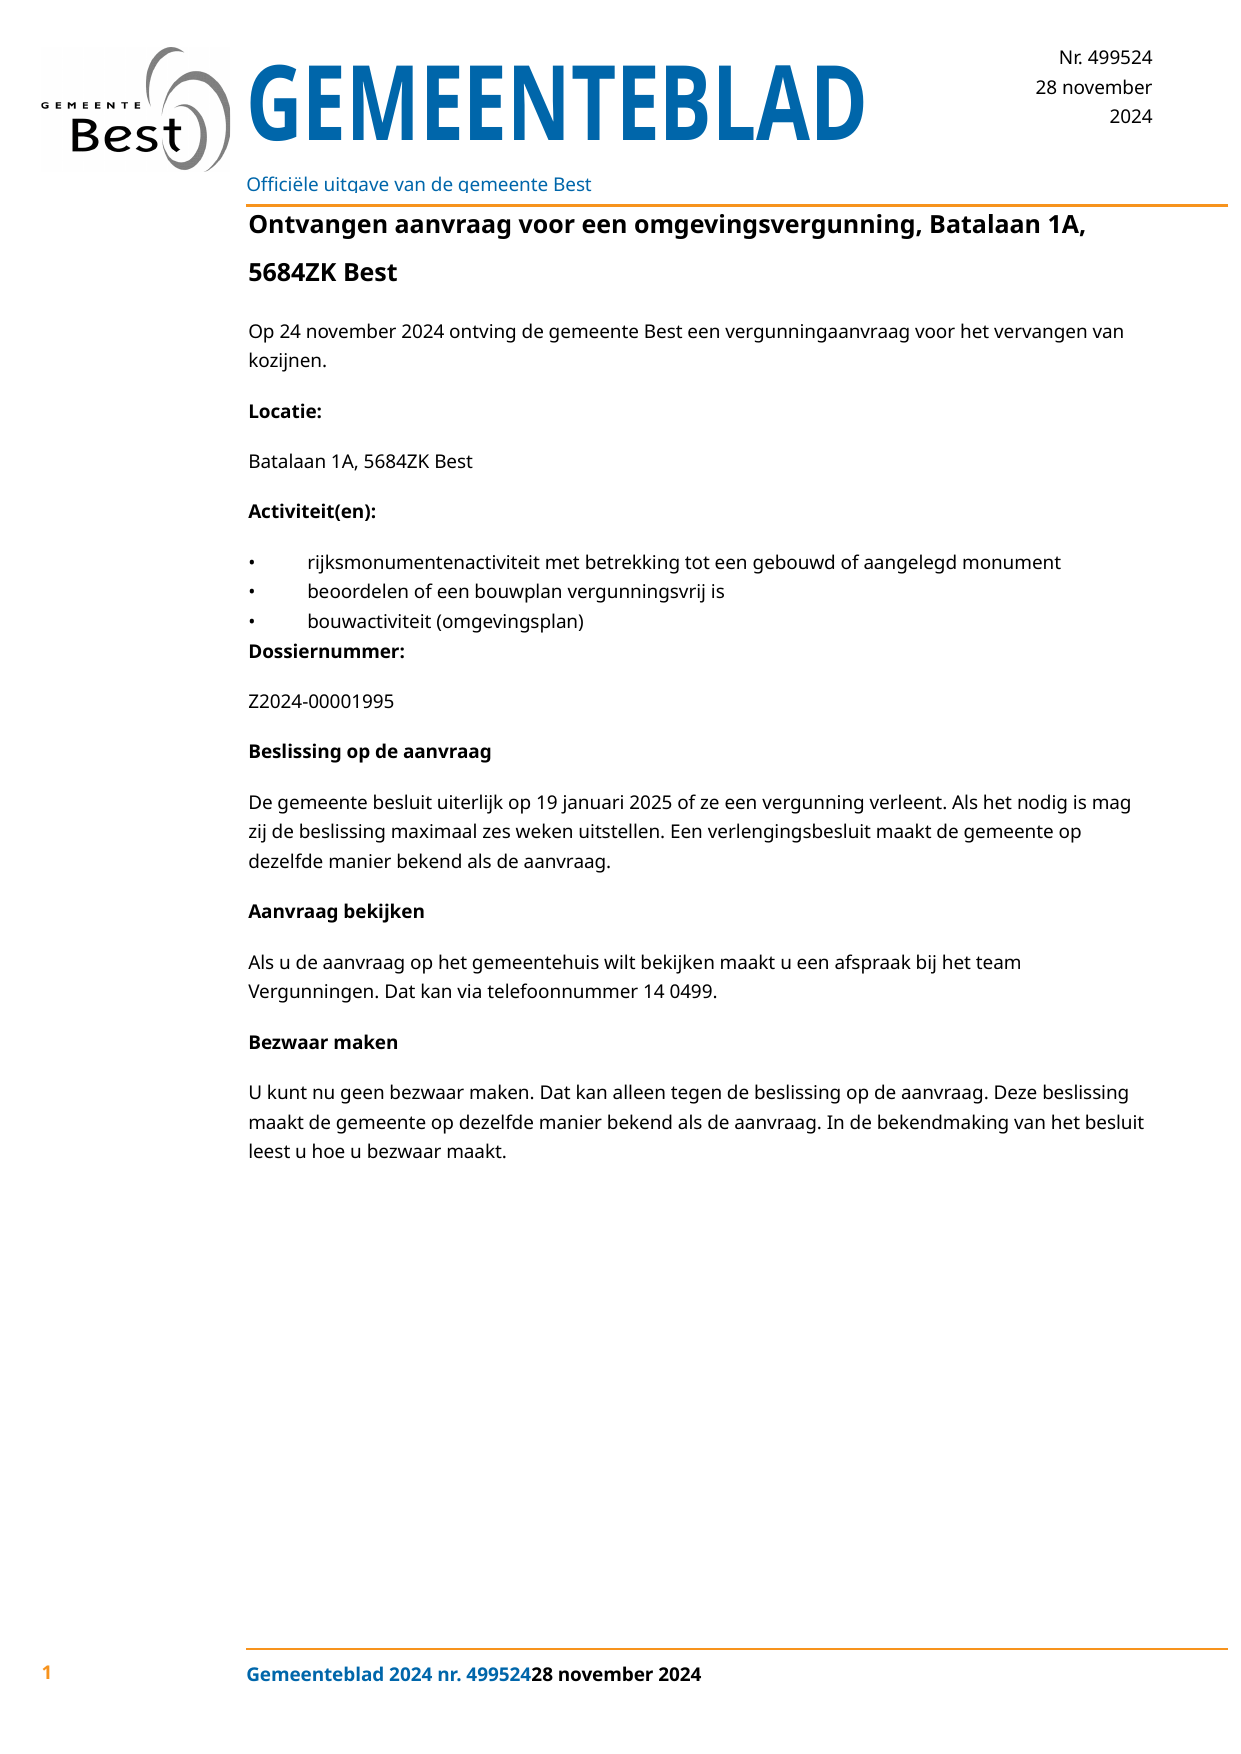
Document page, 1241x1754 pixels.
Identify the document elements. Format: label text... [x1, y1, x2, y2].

list bouwactiviteit (omgevingsplan) [248, 608, 1152, 634]
text Op 24 november 2024 ontving de gemeente Best een vergunningaanvraag voor het vervangen van kozijnen. [248, 318, 1152, 373]
list beoordelen of een bouwplan vergunningsvrij is [248, 579, 1152, 604]
text Z2024-00001995 [248, 688, 1152, 714]
text De gemeente besluit uiterlijk op 19 januari 2025 of ze een vergunning verleent. Als het nodig is mag zij de beslissing maximaal zes weken uitstellen. Een verlengingsbesluit maakt de gemeente op dezelfde manier bekend als de aanvraag. [248, 789, 1152, 874]
text Aanvraag bekijken [248, 899, 1152, 924]
text Als u de aanvraag op het gemeentehuis wilt bekijken maakt u een afspraak bij het team Vergunningen. Dat kan via telefoonnummer 14 0499. [248, 949, 1152, 1004]
text Locatie: [248, 398, 1152, 424]
text Bezwaar maken [248, 1029, 1152, 1055]
text Activiteit(en): [248, 499, 1152, 524]
list rijksmonumentenactiviteit met betrekking tot een gebouwd of aangelegd monument [248, 549, 1152, 575]
text Beslissing op de aanvraag [248, 739, 1152, 764]
text Dossiernummer: [248, 638, 1152, 664]
picture [41, 47, 231, 172]
text Ontvangen aanvraag voor een omgevingsvergunning, Batalaan 1A, 5684ZK Best [248, 207, 1152, 288]
text U kunt nu geen bezwaar maken. Dat kan alleen tegen de beslissing op de aanvraag. Deze beslissing maakt de gemeente op dezelfde manier bekend als de aanvraag. In de bekendmaking van het besluit leest u hoe u bezwaar maakt. [248, 1079, 1152, 1164]
text Batalaan 1A, 5684ZK Best [248, 448, 1152, 474]
